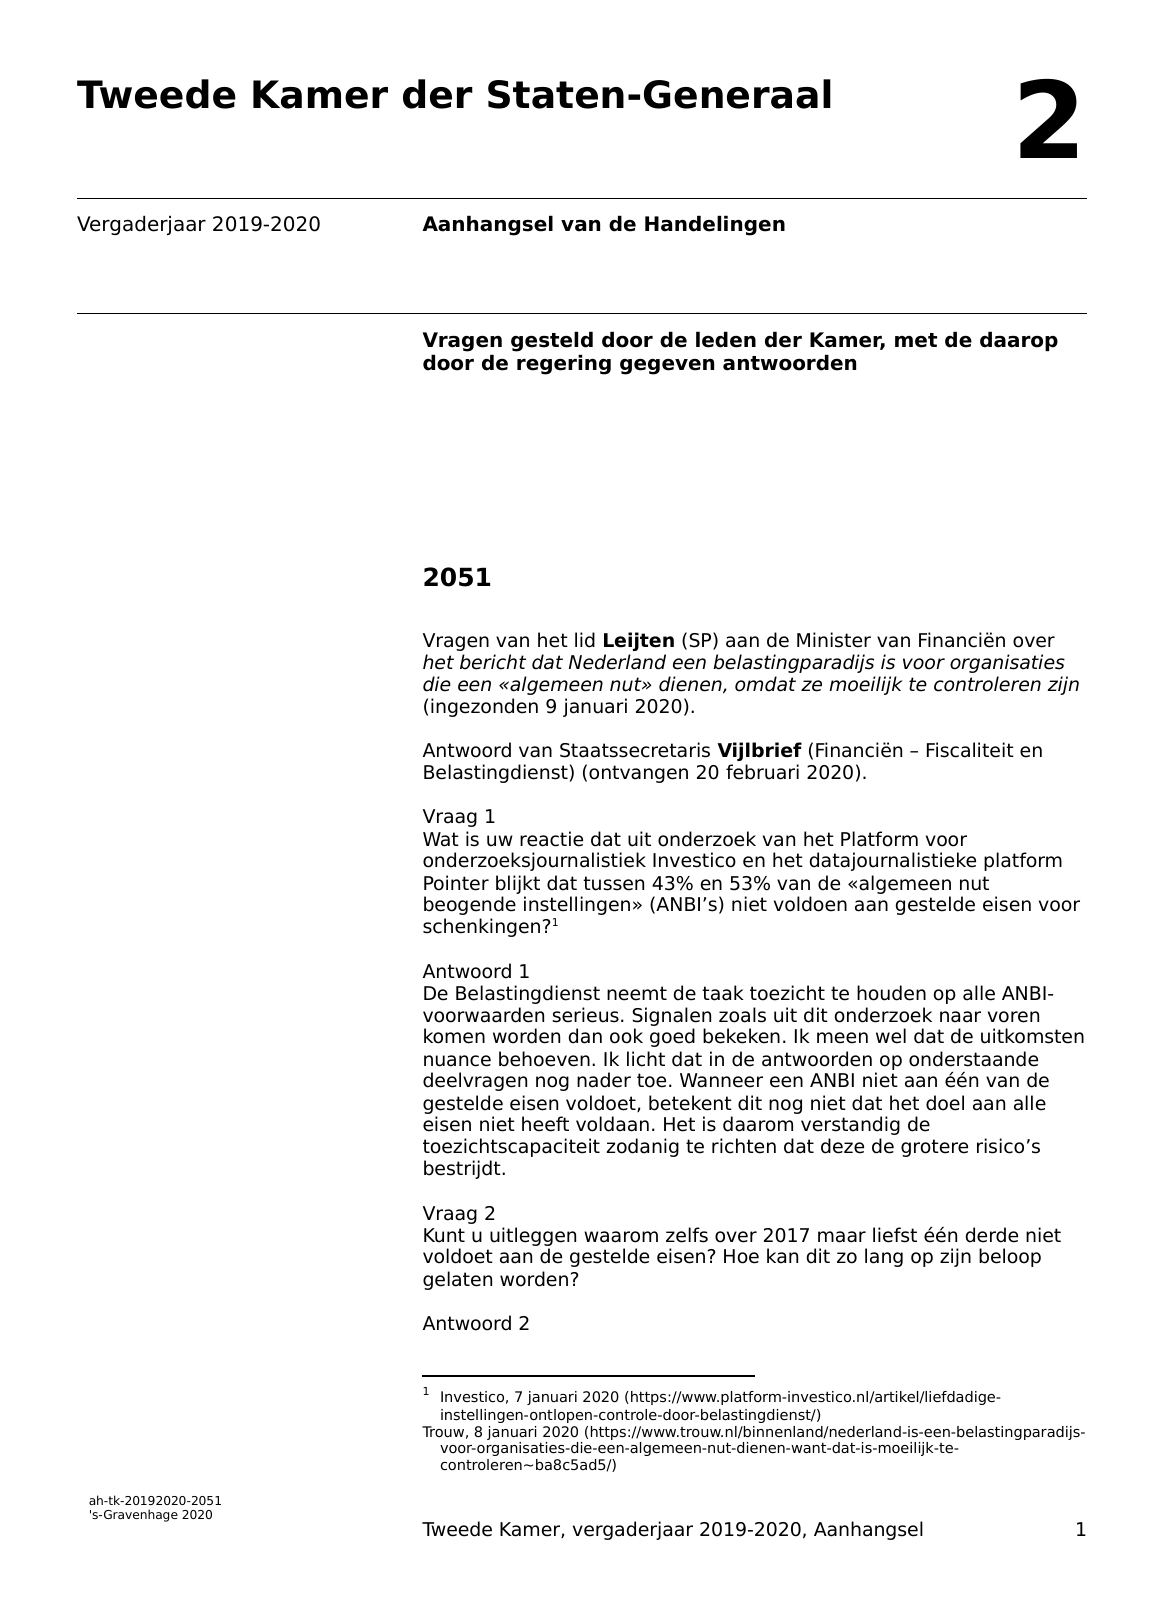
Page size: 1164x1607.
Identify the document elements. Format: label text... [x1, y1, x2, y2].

table_cell Aanhangsel van de Handelingen [422, 199, 1087, 313]
table_cell [77, 314, 422, 375]
text 2051 [422, 563, 1087, 592]
text De Belastingdienst neemt de taak toezicht te houden op alle ANBI-voorwaarden serieus. Signalen zoals uit dit onderzoek naar voren komen worden dan ook goed bekeken. Ik meen wel dat de uitkomsten nuance behoeven. Ik licht dat in de antwoorden op onderstaande deelvragen nog nader toe. Wanneer een ANBI niet aan één van de gestelde eisen voldoet, betekent dit nog niet dat het doel aan alle eisen niet heeft voldaan. Het is daarom verstandig de toezichtscapaciteit zodanig te richten dat deze de grotere risico’s bestrijdt. [422, 982, 1087, 1180]
text Wat is uw reactie dat uit onderzoek van het Platform voor onderzoeksjournalistiek Investico en het datajournalistieke platform Pointer blijkt dat tussen 43% en 53% van de «algemeen nut beogende instellingen» (ANBI’s) niet voldoen aan gestelde eisen voor schenkingen? [422, 828, 1087, 938]
text 's-Gravenhage 2020 [88, 1508, 323, 1522]
text Vragen van het lid Leijten (SP) aan de Minister van Financiën over het bericht dat Nederland een belastingparadijs is voor organisaties die een «algemeen nut» dienen, omdat ze moeilijk te controleren zijn (ingezonden 9 januari 2020). [422, 630, 1087, 718]
text Vraag 1 [422, 806, 1087, 828]
table_cell Vergaderjaar 2019-2020 [77, 199, 422, 313]
text Vraag 2 [422, 1202, 1087, 1224]
table_header Tweede Kamer der Staten-Generaal [77, 59, 886, 198]
text Antwoord 2 [422, 1313, 1087, 1334]
text Antwoord 1 [422, 961, 1087, 982]
text ah-tk-20192020-2051 [88, 1494, 323, 1508]
table_cell Vragen gesteld door de leden der Kamer, met de daarop door de regering gegeven antwoorden [422, 314, 1087, 375]
text Kunt u uitleggen waarom zelfs over 2017 maar liefst één derde niet voldoet aan de gestelde eisen? Hoe kan dit zo lang op zijn beloop gelaten worden? [422, 1224, 1087, 1290]
text Investico, 7 januari 2020 (https://www.platform-investico.nl/artikel/liefdadige-instellingen-ontlopen-controle-door-belastingdienst/) [422, 1385, 1087, 1424]
table_header 2 [886, 59, 1087, 198]
text Antwoord van Staatssecretaris Vijlbrief (Financiën – Fiscaliteit en Belastingdienst) (ontvangen 20 februari 2020). [422, 740, 1087, 784]
text Trouw, 8 januari 2020 (https://www.trouw.nl/binnenland/nederland-is-een-belastingparadijs-voor-organisaties-die-een-algemeen-nut-dienen-want-dat-is-moeilijk-te-controleren~ba8c5ad5/) [422, 1424, 1087, 1474]
